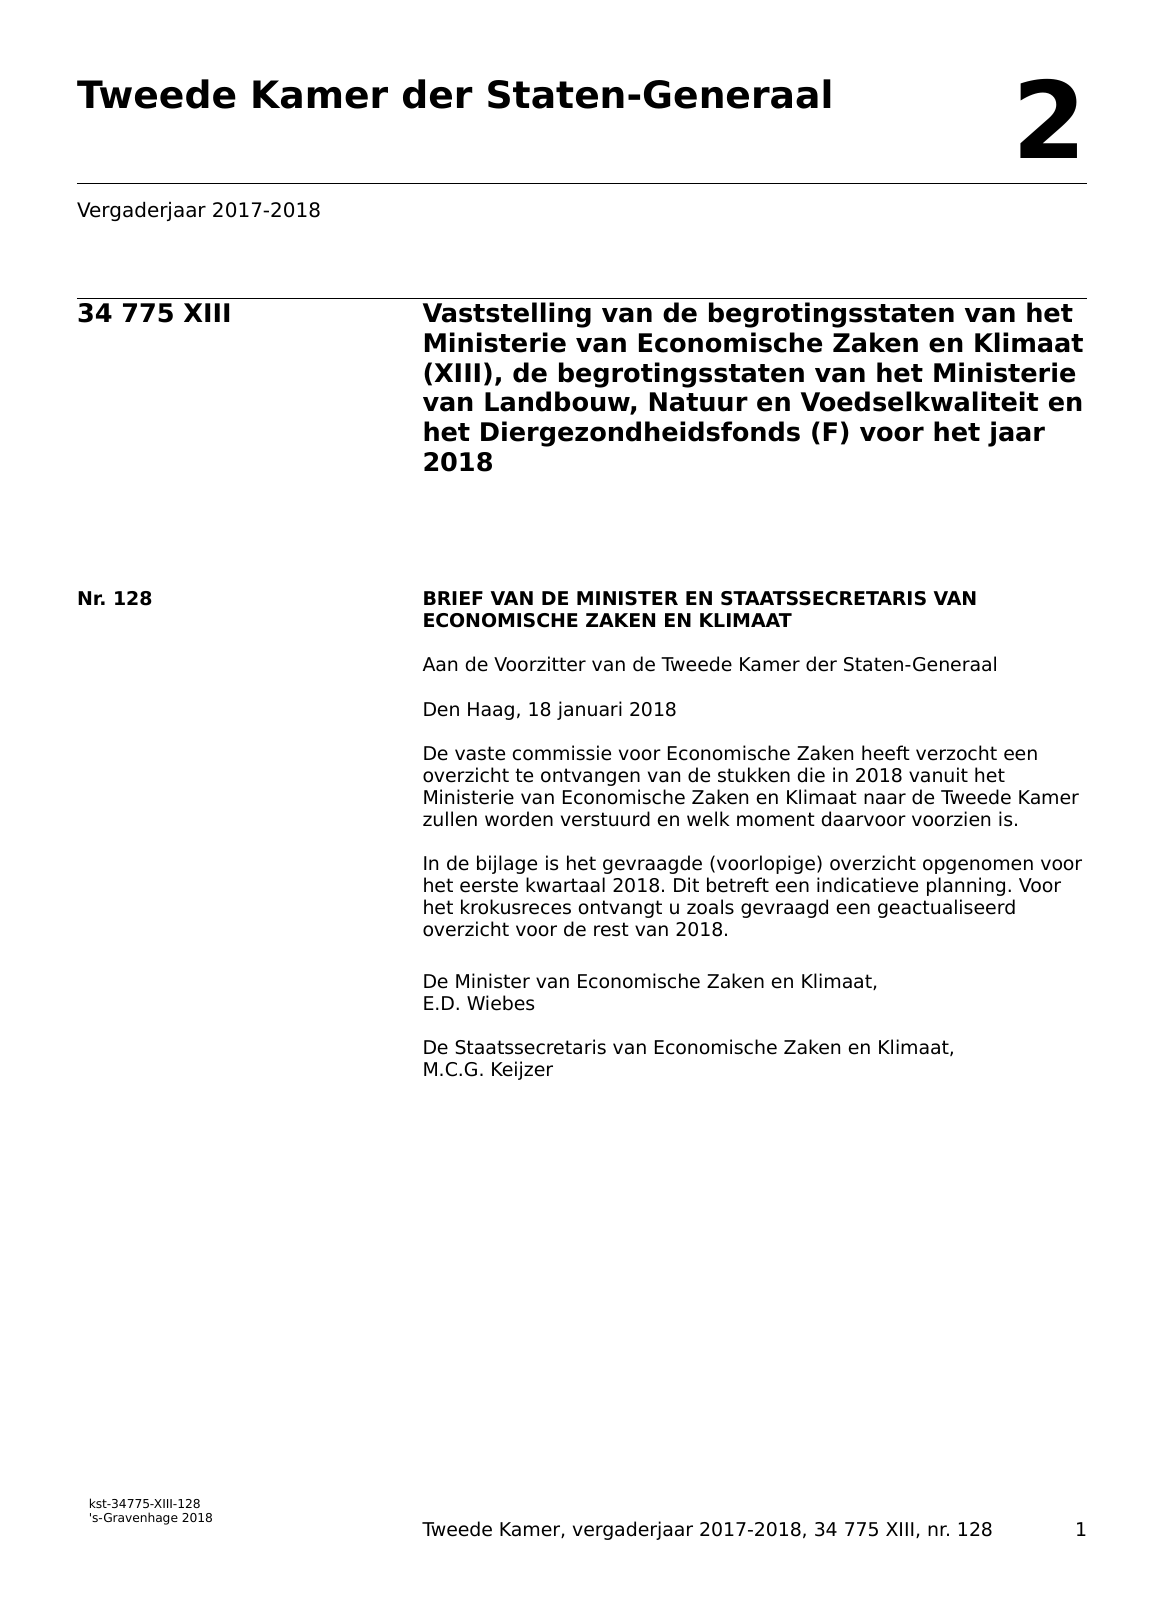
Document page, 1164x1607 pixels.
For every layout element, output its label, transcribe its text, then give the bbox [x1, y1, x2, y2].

text De Staatssecretaris van Economische Zaken en Klimaat, M.C.G. Keijzer [422, 1037, 1087, 1081]
text De vaste commissie voor Economische Zaken heeft verzocht een overzicht te ontvangen van de stukken die in 2018 vanuit het Ministerie van Economische Zaken en Klimaat naar de Tweede Kamer zullen worden verstuurd en welk moment daarvoor voorzien is. [422, 743, 1087, 831]
text De Minister van Economische Zaken en Klimaat, E.D. Wiebes [422, 971, 1087, 1014]
subtitle 34 775 XIII Vaststelling van de begrotingsstaten van het Ministerie van Economische Zaken en Klimaat (XIII), de begrotingsstaten van het Ministerie van Landbouw, Natuur en Voedselkwaliteit en het Diergezondheidsfonds (F) voor het jaar 2018 [77, 299, 1087, 477]
text In de bijlage is het gevraagde (voorlopige) overzicht opgenomen voor het eerste kwartaal 2018. Dit betreft een indicatieve planning. Voor het krokusreces ontvangt u zoals gevraagd een geactualiseerd overzicht voor de rest van 2018. [422, 853, 1087, 941]
table_header 2 [886, 59, 1087, 183]
subtitle Nr. 128 BRIEF VAN DE MINISTER EN STAATSSECRETARIS VAN ECONOMISCHE ZAKEN EN KLIMAAT [77, 588, 1087, 632]
table_cell Vergaderjaar 2017-2018 [77, 184, 1087, 298]
text Den Haag, 18 januari 2018 [422, 698, 1087, 720]
text kst-34775-XIII-128 [88, 1497, 323, 1511]
table_header Tweede Kamer der Staten-Generaal [77, 59, 886, 183]
text Aan de Voorzitter van de Tweede Kamer der Staten-Generaal [422, 654, 1087, 676]
text 's-Gravenhage 2018 [88, 1511, 323, 1525]
